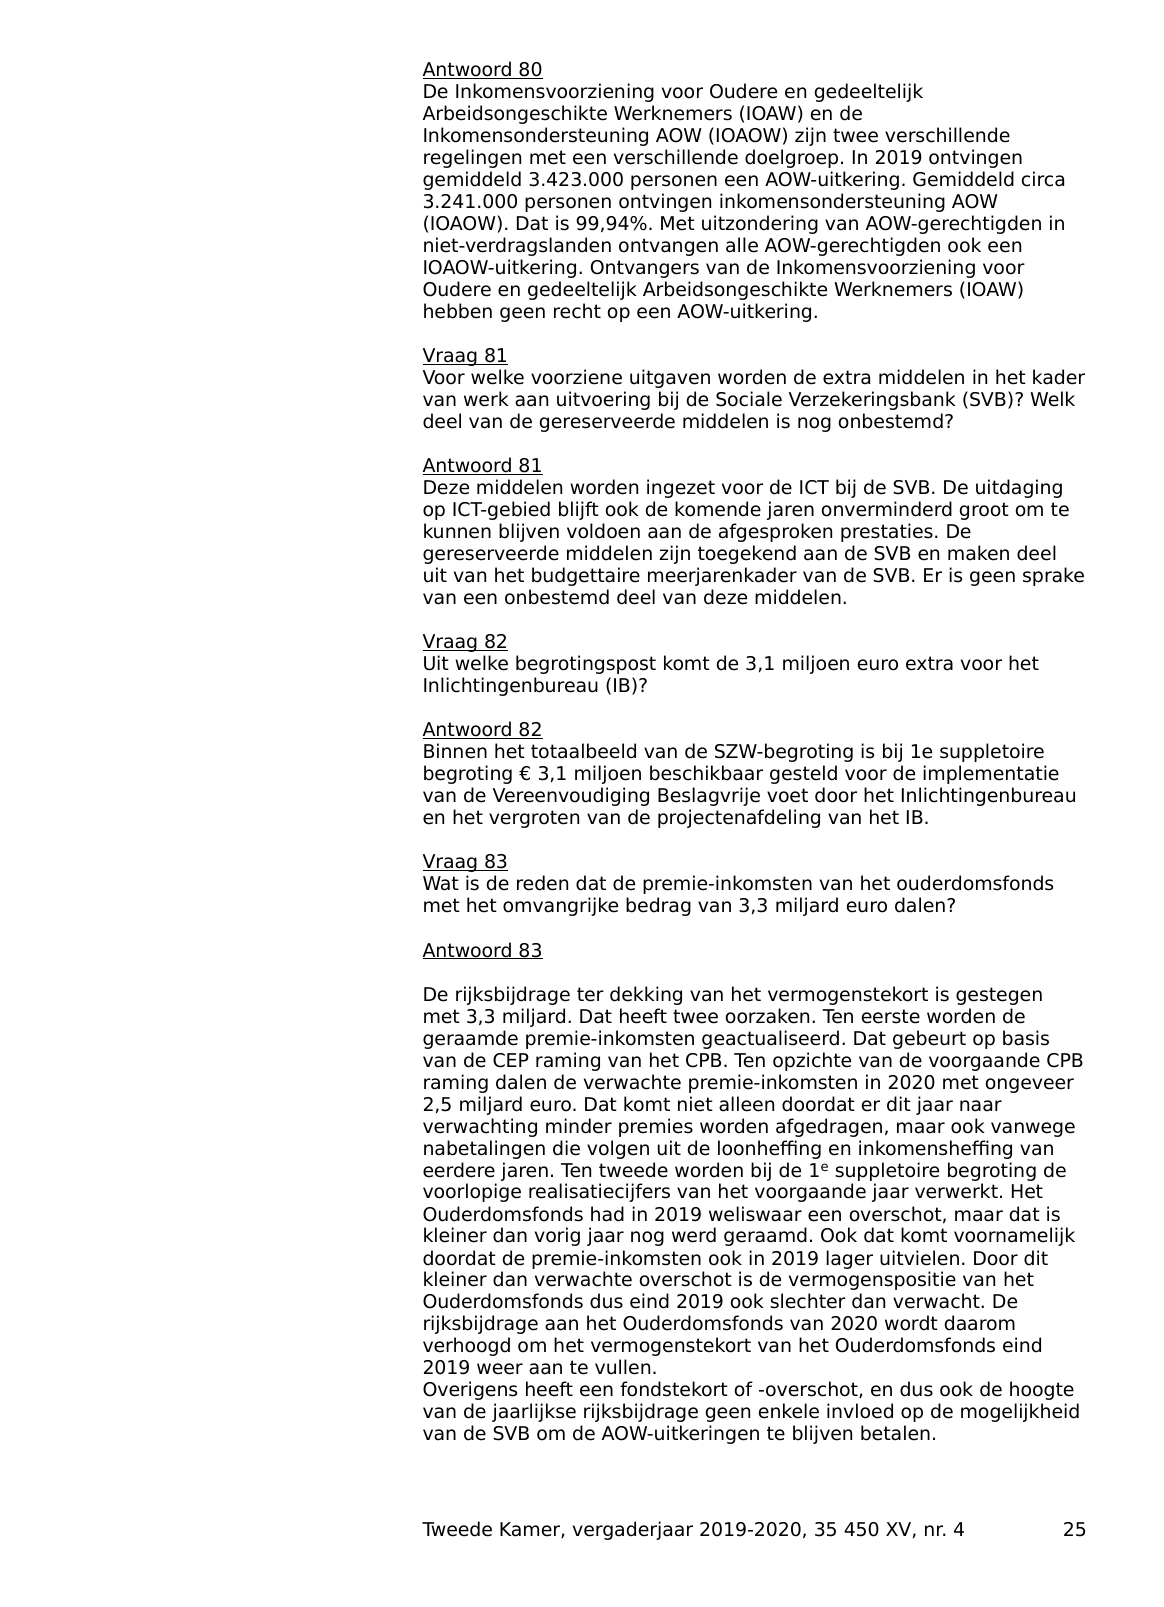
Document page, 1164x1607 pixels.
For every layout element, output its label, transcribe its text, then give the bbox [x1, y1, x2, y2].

text Voor welke voorziene uitgaven worden de extra middelen in het kader van werk aan uitvoering bij de Sociale Verzekeringsbank (SVB)? Welk deel van de gereserveerde middelen is nog onbestemd? [422, 367, 1087, 433]
subtitle Antwoord 83 [422, 939, 1087, 961]
text Deze middelen worden ingezet voor de ICT bij de SVB. De uitdaging op ICT-gebied blijft ook de komende jaren onverminderd groot om te kunnen blijven voldoen aan de afgesproken prestaties. De gereserveerde middelen zijn toegekend aan de SVB en maken deel uit van het budgettaire meerjarenkader van de SVB. Er is geen sprake van een onbestemd deel van deze middelen. [422, 477, 1087, 609]
subtitle Vraag 83 [422, 851, 1087, 873]
text Binnen het totaalbeeld van de SZW-begroting is bij 1e suppletoire begroting € 3,1 miljoen beschikbaar gesteld voor de implementatie van de Vereenvoudiging Beslagvrije voet door het Inlichtingenbureau en het vergroten van de projectenafdeling van het IB. [422, 741, 1087, 829]
subtitle Antwoord 81 [422, 455, 1087, 477]
text De Inkomensvoorziening voor Oudere en gedeeltelijk Arbeidsongeschikte Werknemers (IOAW) en de Inkomensondersteuning AOW (IOAOW) zijn twee verschillende regelingen met een verschillende doelgroep. In 2019 ontvingen gemiddeld 3.423.000 personen een AOW-uitkering. Gemiddeld circa 3.241.000 personen ontvingen inkomensondersteuning AOW (IOAOW). Dat is 99,94%. Met uitzondering van AOW-gerechtigden in niet-verdragslanden ontvangen alle AOW-gerechtigden ook een IOAOW-uitkering. Ontvangers van de Inkomensvoorziening voor Oudere en gedeeltelijk Arbeidsongeschikte Werknemers (IOAW) hebben geen recht op een AOW-uitkering. [422, 81, 1087, 323]
subtitle Vraag 81 [422, 345, 1087, 367]
subtitle Vraag 82 [422, 631, 1087, 653]
text Wat is de reden dat de premie-inkomsten van het ouderdomsfonds met het omvangrijke bedrag van 3,3 miljard euro dalen? [422, 873, 1087, 917]
text De rijksbijdrage ter dekking van het vermogenstekort is gestegen met 3,3 miljard. Dat heeft twee oorzaken. Ten eerste worden de geraamde premie-inkomsten geactualiseerd. Dat gebeurt op basis van de CEP raming van het CPB. Ten opzichte van de voorgaande CPB raming dalen de verwachte premie-inkomsten in 2020 met ongeveer 2,5 miljard euro. Dat komt niet alleen doordat er dit jaar naar verwachting minder premies worden afgedragen, maar ook vanwege nabetalingen die volgen uit de loonheffing en inkomensheffing van eerdere jaren. Ten tweede worden bij de 1e suppletoire begroting de voorlopige realisatiecijfers van het voorgaande jaar verwerkt. Het Ouderdomsfonds had in 2019 weliswaar een overschot, maar dat is kleiner dan vorig jaar nog werd geraamd. Ook dat komt voornamelijk doordat de premie-inkomsten ook in 2019 lager uitvielen. Door dit kleiner dan verwachte overschot is de vermogenspositie van het Ouderdomsfonds dus eind 2019 ook slechter dan verwacht. De rijksbijdrage aan het Ouderdomsfonds van 2020 wordt daarom verhoogd om het vermogenstekort van het Ouderdomsfonds eind 2019 weer aan te vullen. [422, 984, 1087, 1379]
subtitle Antwoord 80 [422, 59, 1087, 81]
subtitle Antwoord 82 [422, 719, 1087, 741]
text Overigens heeft een fondstekort of -overschot, en dus ook de hoogte van de jaarlijkse rijksbijdrage geen enkele invloed op de mogelijkheid van de SVB om de AOW-uitkeringen te blijven betalen. [422, 1379, 1087, 1445]
text Uit welke begrotingspost komt de 3,1 miljoen euro extra voor het Inlichtingenbureau (IB)? [422, 653, 1087, 697]
